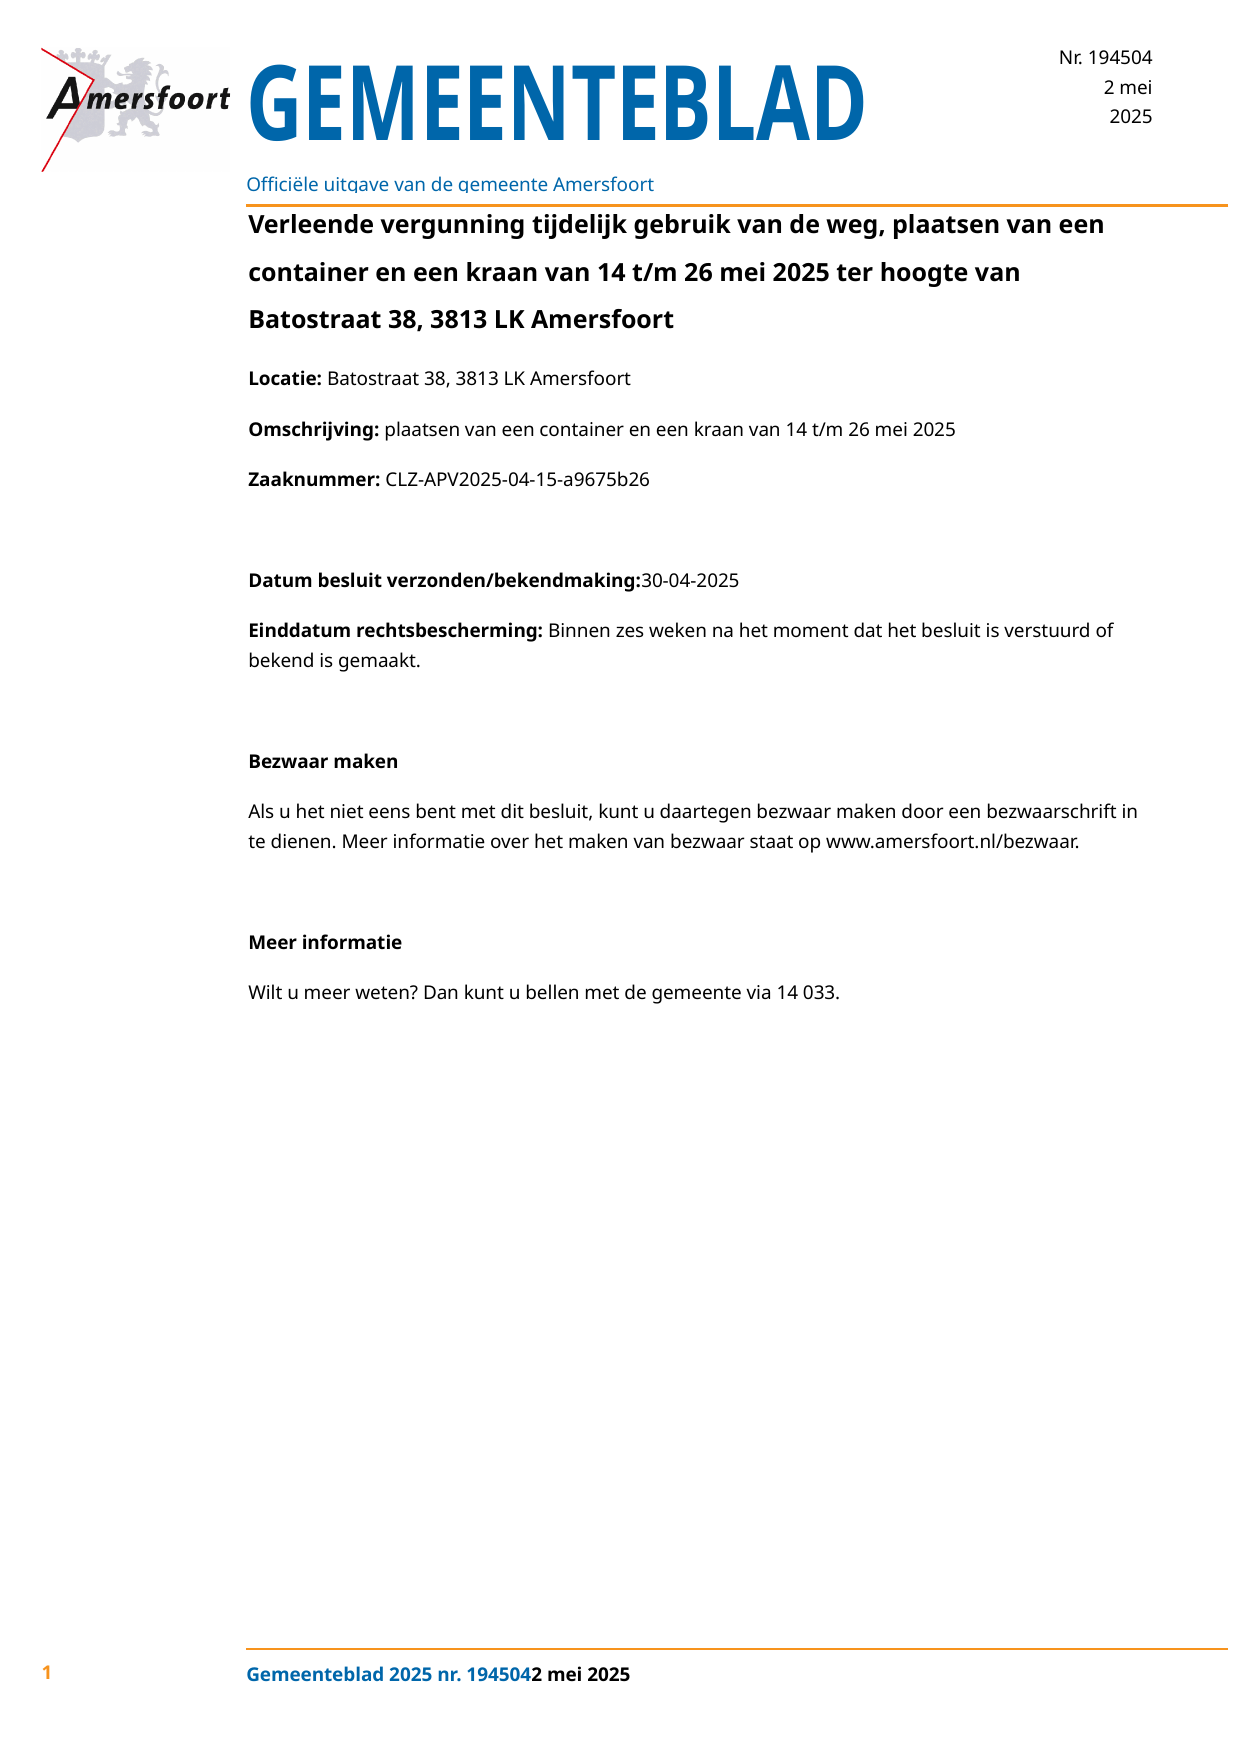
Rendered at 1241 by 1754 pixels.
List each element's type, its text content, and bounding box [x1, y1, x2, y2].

text Omschrijving: plaatsen van een container en een kraan van 14 t/m 26 mei 2025 [248, 416, 1152, 442]
text Wilt u meer weten? Dan kunt u bellen met de gemeente via 14 033. [248, 979, 1152, 1005]
text Datum besluit verzonden/bekendmaking:30-04-2025 [248, 567, 1152, 593]
text Zaaknummer: CLZ-APV2025-04-15-a9675b26 [248, 466, 1152, 492]
picture [41, 47, 231, 172]
text Locatie: Batostraat 38, 3813 LK Amersfoort [248, 366, 1152, 391]
text Meer informatie [248, 929, 1152, 954]
text Bezwaar maken [248, 748, 1152, 774]
text Als u het niet eens bent met dit besluit, kunt u daartegen bezwaar maken door een bezwaarschrift in te dienen. Meer informatie over het maken van bezwaar staat op www.amersfoort.nl/bezwaar. [248, 798, 1152, 854]
text Verleende vergunning tijdelijk gebruik van de weg, plaatsen van een container en een kraan van 14 t/m 26 mei 2025 ter hoogte van Batostraat 38, 3813 LK Amersfoort [248, 207, 1152, 336]
text Einddatum rechtsbescherming: Binnen zes weken na het moment dat het besluit is verstuurd of bekend is gemaakt. [248, 618, 1152, 673]
